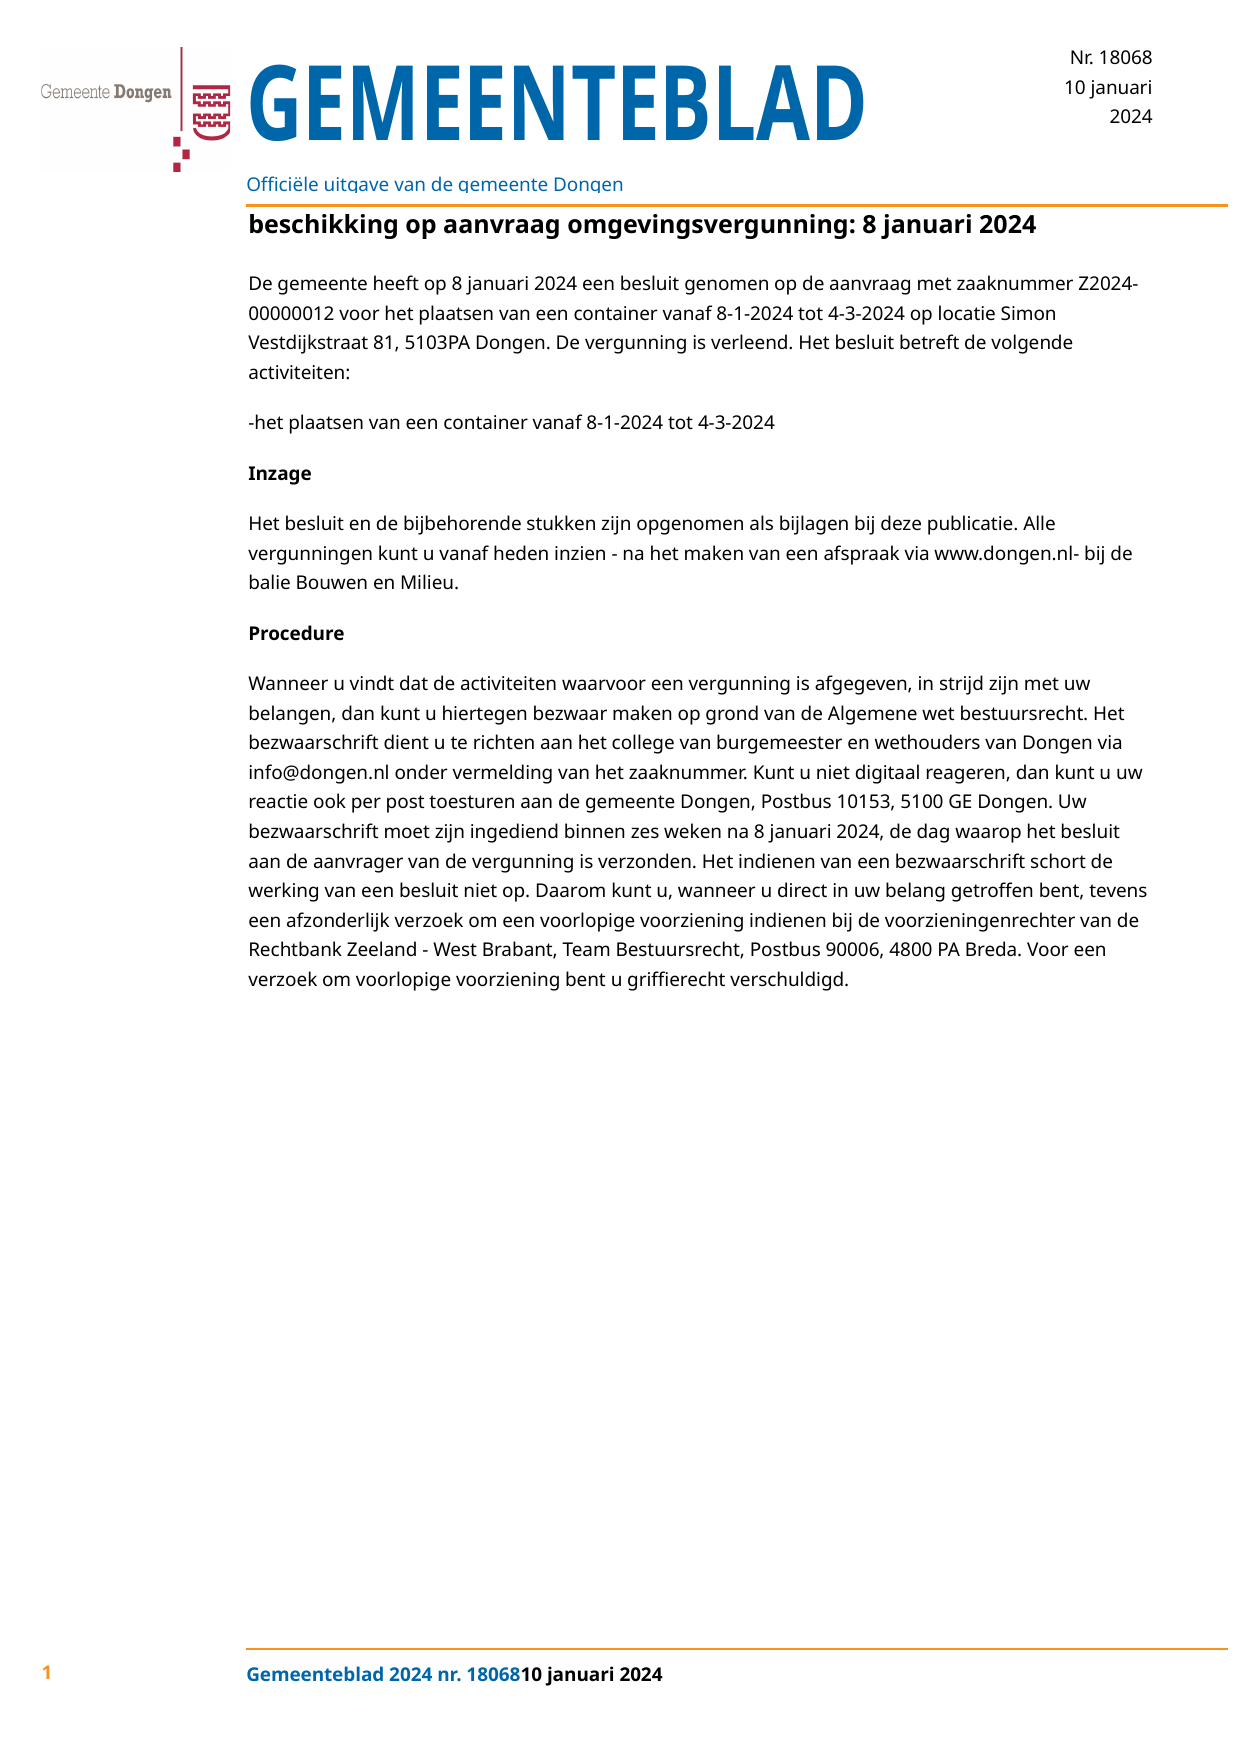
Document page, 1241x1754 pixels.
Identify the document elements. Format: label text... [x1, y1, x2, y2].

text De gemeente heeft op 8 januari 2024 een besluit genomen op de aanvraag met zaaknummer Z2024-00000012 voor het plaatsen van een container vanaf 8-1-2024 tot 4-3-2024 op locatie Simon Vestdijkstraat 81, 5103PA Dongen. De vergunning is verleend. Het besluit betreft de volgende activiteiten: [248, 270, 1152, 385]
text Het besluit en de bijbehorende stukken zijn opgenomen als bijlagen bij deze publicatie. Alle vergunningen kunt u vanaf heden inzien - na het maken van een afspraak via www.dongen.nl- bij de balie Bouwen en Milieu. [248, 510, 1152, 595]
text -het plaatsen van een container vanaf 8-1-2024 tot 4-3-2024 [248, 409, 1152, 435]
picture [41, 47, 231, 172]
text beschikking op aanvraag omgevingsvergunning: 8 januari 2024 [248, 207, 1152, 241]
text Wanneer u vindt dat de activiteiten waarvoor een vergunning is afgegeven, in strijd zijn met uw belangen, dan kunt u hiertegen bezwaar maken op grond van de Algemene wet bestuursrecht. Het bezwaarschrift dient u te richten aan het college van burgemeester en wethouders van Dongen via info@dongen.nl onder vermelding van het zaaknummer. Kunt u niet digitaal reageren, dan kunt u uw reactie ook per post toesturen aan de gemeente Dongen, Postbus 10153, 5100 GE Dongen. Uw bezwaarschrift moet zijn ingediend binnen zes weken na 8 januari 2024, de dag waarop het besluit aan de aanvrager van de vergunning is verzonden. Het indienen van een bezwaarschrift schort de werking van een besluit niet op. Daarom kunt u, wanneer u direct in uw belang getroffen bent, tevens een afzonderlijk verzoek om een voorlopige voorziening indienen bij de voorzieningenrechter van de Rechtbank Zeeland - West Brabant, Team Bestuursrecht, Postbus 90006, 4800 PA Breda. Voor een verzoek om voorlopige voorziening bent u griffierecht verschuldigd. [248, 670, 1152, 992]
text Procedure [248, 620, 1152, 646]
text Inzage [248, 460, 1152, 486]
